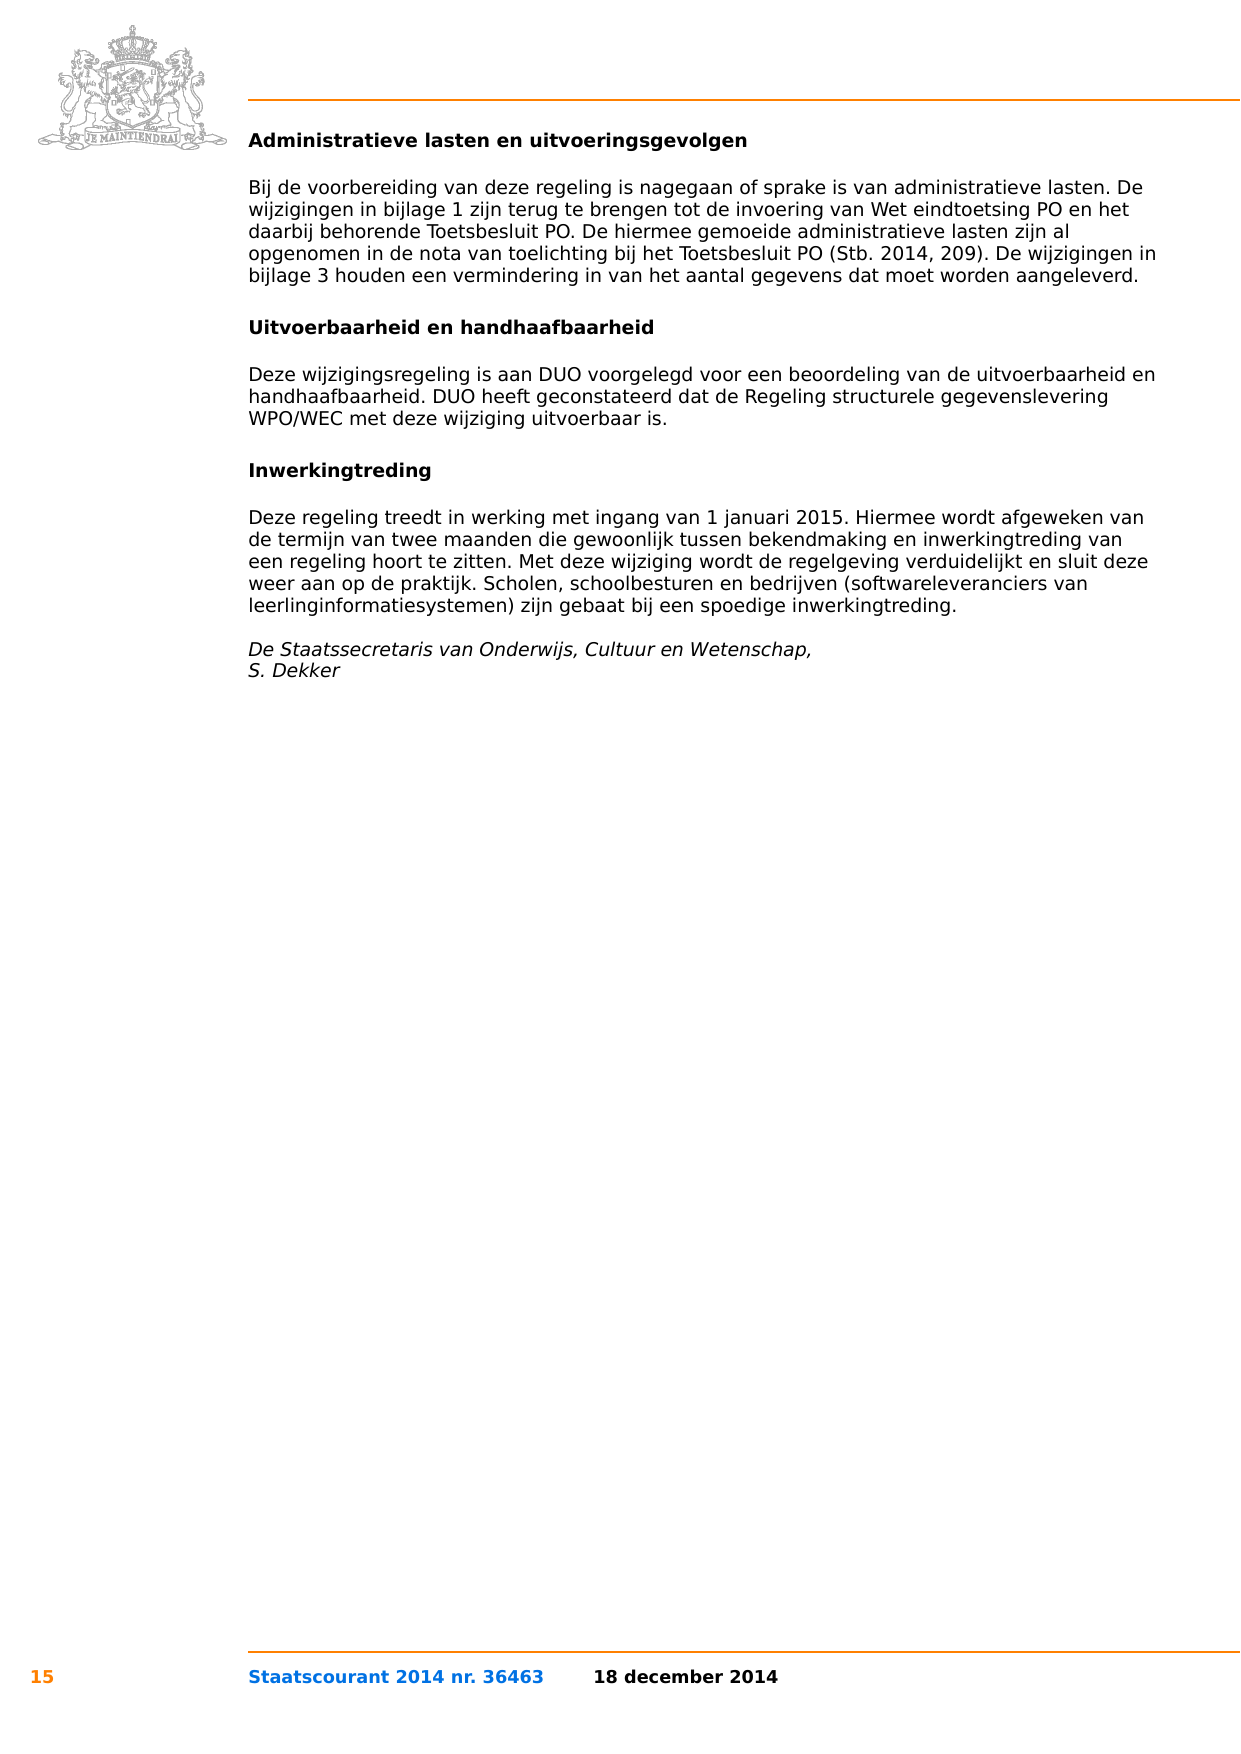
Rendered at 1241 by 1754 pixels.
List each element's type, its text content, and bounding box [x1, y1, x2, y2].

text De Staatssecretaris van Onderwijs, Cultuur en Wetenschap, S. Dekker [248, 638, 1163, 682]
picture [38, 25, 227, 150]
subtitle Inwerkingtreding [248, 460, 1163, 482]
text Bij de voorbereiding van deze regeling is nagegaan of sprake is van administratieve lasten. De wijzigingen in bijlage 1 zijn terug te brengen tot de invoering van Wet eindtoetsing PO en het daarbij behorende Toetsbesluit PO. De hiermee gemoeide administratieve lasten zijn al opgenomen in de nota van toelichting bij het Toetsbesluit PO (Stb. 2014, 209). De wijzigingen in bijlage 3 houden een vermindering in van het aantal gegevens dat moet worden aangeleverd. [248, 177, 1163, 287]
text Deze regeling treedt in werking met ingang van 1 januari 2015. Hiermee wordt afgeweken van de termijn van twee maanden die gewoonlijk tussen bekendmaking en inwerkingtreding van een regeling hoort te zitten. Met deze wijziging wordt de regelgeving verduidelijkt en sluit deze weer aan op de praktijk. Scholen, schoolbesturen en bedrijven (softwareleveranciers van leerlinginformatiesystemen) zijn gebaat bij een spoedige inwerkingtreding. [248, 507, 1163, 617]
subtitle Administratieve lasten en uitvoeringsgevolgen [248, 130, 1163, 152]
text Deze wijzigingsregeling is aan DUO voorgelegd voor een beoordeling van de uitvoerbaarheid en handhaafbaarheid. DUO heeft geconstateerd dat de Regeling structurele gegevenslevering WPO/WEC met deze wijziging uitvoerbaar is. [248, 364, 1163, 430]
subtitle Uitvoerbaarheid en handhaafbaarheid [248, 317, 1163, 339]
